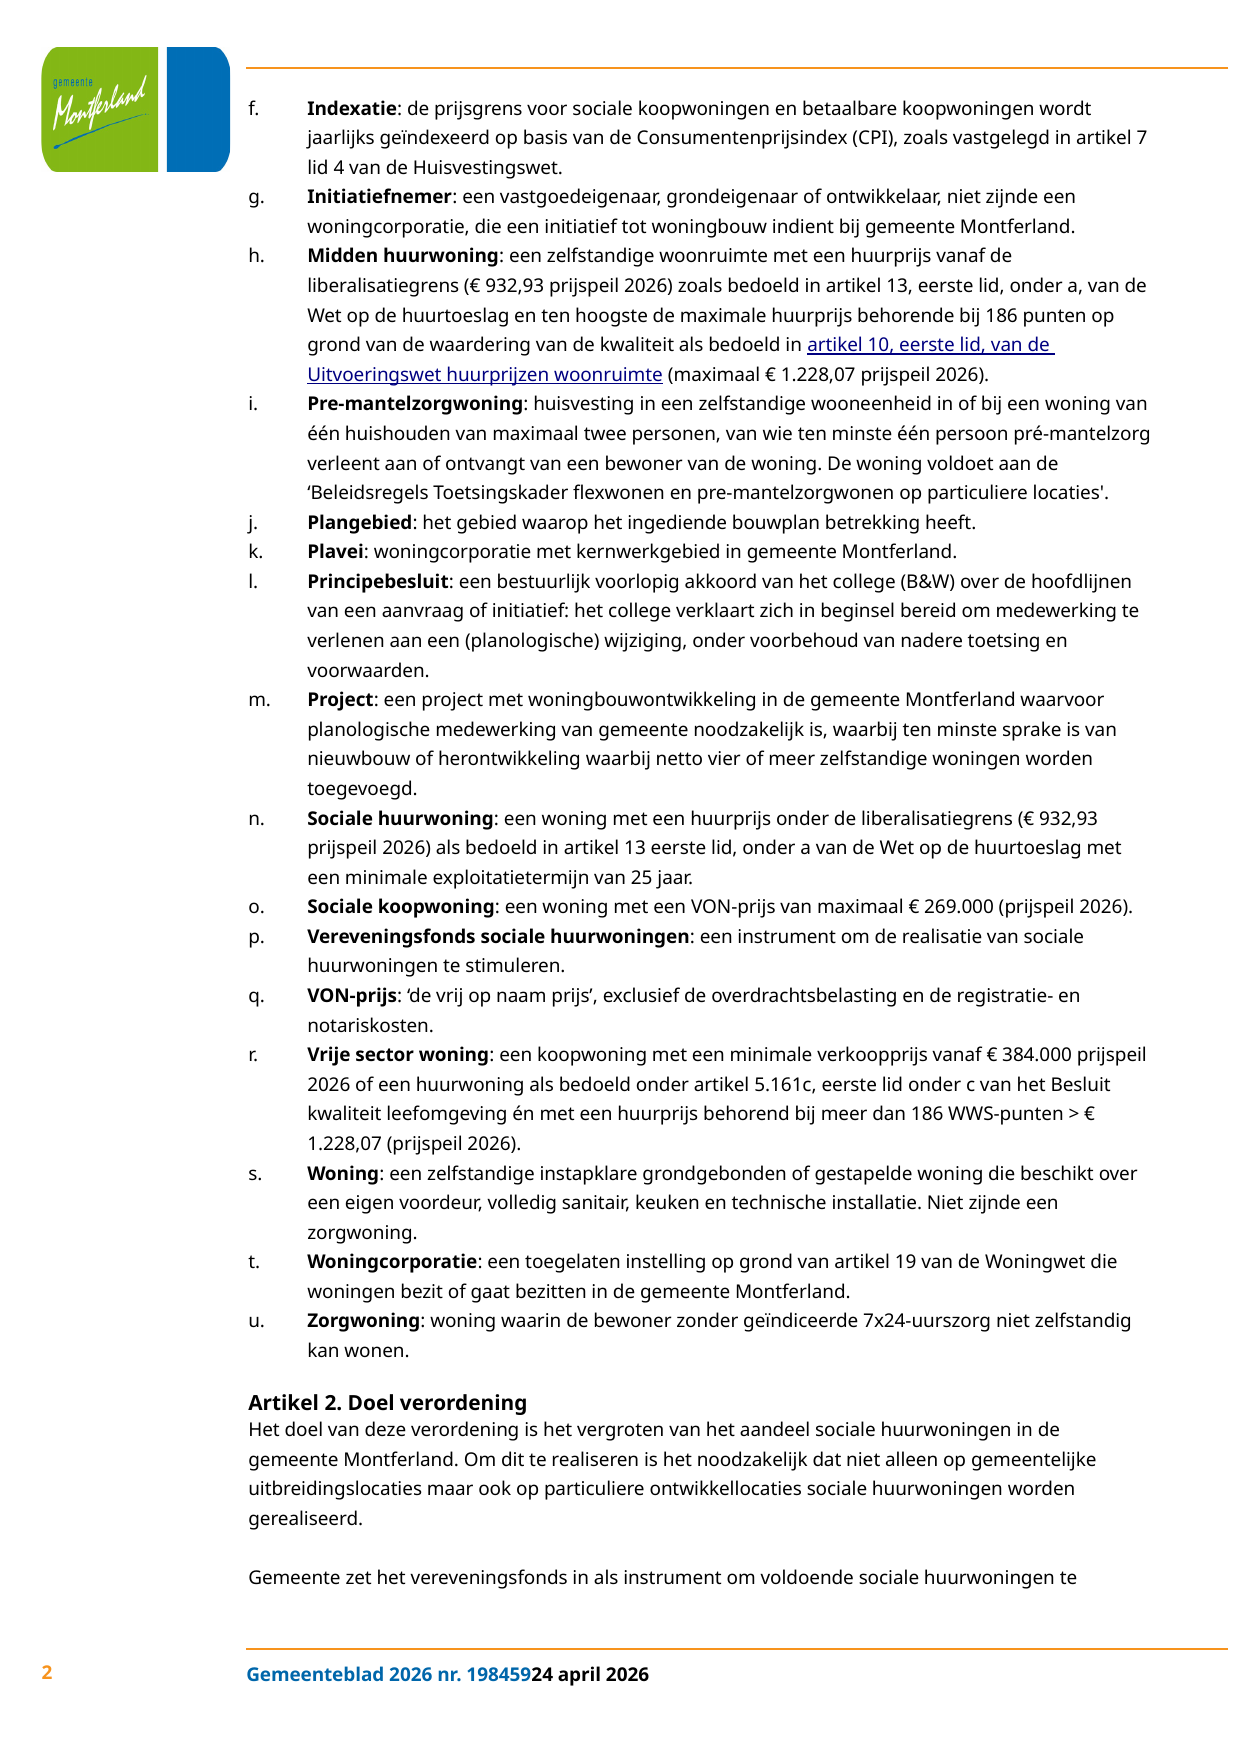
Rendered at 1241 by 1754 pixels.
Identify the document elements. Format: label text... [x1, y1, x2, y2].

text Het doel van deze verordening is het vergroten van het aandeel sociale huurwoningen in de gemeente Montferland. Om dit te realiseren is het noodzakelijk dat niet alleen op gemeentelijke uitbreidingslocaties maar ook op particuliere ontwikkellocaties sociale huurwoningen worden gerealiseerd. [248, 1416, 1152, 1531]
list Midden huurwoning: een zelfstandige woonruimte met een huurprijs vanaf de liberalisatiegrens (€ 932,93 prijspeil 2026) zoals bedoeld in artikel 13, eerste lid, onder a, van de Wet op de huurtoeslag en ten hoogste de maximale huurprijs behorende bij 186 punten op grond van de waardering van de kwaliteit als bedoeld in artikel 10, eerste lid, van de Uitvoeringswet huurprijzen woonruimte (maximaal € 1.228,07 prijspeil 2026). [248, 243, 1152, 387]
text Gemeente zet het vereveningsfonds in als instrument om voldoende sociale huurwoningen te [248, 1564, 1152, 1590]
list Sociale huurwoning: een woning met een huurprijs onder de liberalisatiegrens (€ 932,93 prijspeil 2026) als bedoeld in artikel 13 eerste lid, onder a van de Wet op de huurtoeslag met een minimale exploitatietermijn van 25 jaar. [248, 805, 1152, 890]
list Pre-mantelzorgwoning: huisvesting in een zelfstandige wooneenheid in of bij een woning van één huishouden van maximaal twee personen, van wie ten minste één persoon pré-mantelzorg verleent aan of ontvangt van een bewoner van de woning. De woning voldoet aan de ‘Beleidsregels Toetsingskader flexwonen en pre-mantelzorgwonen op particuliere locaties'. [248, 391, 1152, 505]
list Project: een project met woningbouwontwikkeling in de gemeente Montferland waarvoor planologische medewerking van gemeente noodzakelijk is, waarbij ten minste sprake is van nieuwbouw of herontwikkeling waarbij netto vier of meer zelfstandige woningen worden toegevoegd. [248, 686, 1152, 801]
list Woningcorporatie: een toegelaten instelling op grond van artikel 19 van de Woningwet die woningen bezit of gaat bezitten in de gemeente Montferland. [248, 1248, 1152, 1304]
list Woning: een zelfstandige instapklare grondgebonden of gestapelde woning die beschikt over een eigen voordeur, volledig sanitair, keuken en technische installatie. Niet zijnde een zorgwoning. [248, 1160, 1152, 1245]
text Artikel 2. Doel verordening [248, 1388, 1152, 1416]
picture [41, 47, 231, 172]
list Initiatiefnemer: een vastgoedeigenaar, grondeigenaar of ontwikkelaar, niet zijnde een woningcorporatie, die een initiatief tot woningbouw indient bij gemeente Montferland. [248, 183, 1152, 239]
list Sociale koopwoning: een woning met een VON-prijs van maximaal € 269.000 (prijspeil 2026). [248, 893, 1152, 919]
list VON-prijs: ‘de vrij op naam prijs’, exclusief de overdrachtsbelasting en de registratie- en notariskosten. [248, 982, 1152, 1038]
list Indexatie: de prijsgrens voor sociale koopwoningen en betaalbare koopwoningen wordt jaarlijks geïndexeerd op basis van de Consumentenprijsindex (CPI), zoals vastgelegd in artikel 7 lid 4 van de Huisvestingswet. [248, 95, 1152, 180]
list Plangebied: het gebied waarop het ingediende bouwplan betrekking heeft. [248, 509, 1152, 535]
list Vereveningsfonds sociale huurwoningen: een instrument om de realisatie van sociale huurwoningen te stimuleren. [248, 923, 1152, 978]
list Zorgwoning: woning waarin de bewoner zonder geïndiceerde 7x24-uurszorg niet zelfstandig kan wonen. [248, 1308, 1152, 1363]
list Principebesluit: een bestuurlijk voorlopig akkoord van het college (B&W) over de hoofdlijnen van een aanvraag of initiatief: het college verklaart zich in beginsel bereid om medewerking te verlenen aan een (planologische) wijziging, onder voorbehoud van nadere toetsing en voorwaarden. [248, 568, 1152, 683]
list Plavei: woningcorporatie met kernwerkgebied in gemeente Montferland. [248, 538, 1152, 564]
list Vrije sector woning: een koopwoning met een minimale verkoopprijs vanaf € 384.000 prijspeil 2026 of een huurwoning als bedoeld onder artikel 5.161c, eerste lid onder c van het Besluit kwaliteit leefomgeving én met een huurprijs behorend bij meer dan 186 WWS-punten > € 1.228,07 (prijspeil 2026). [248, 1041, 1152, 1156]
